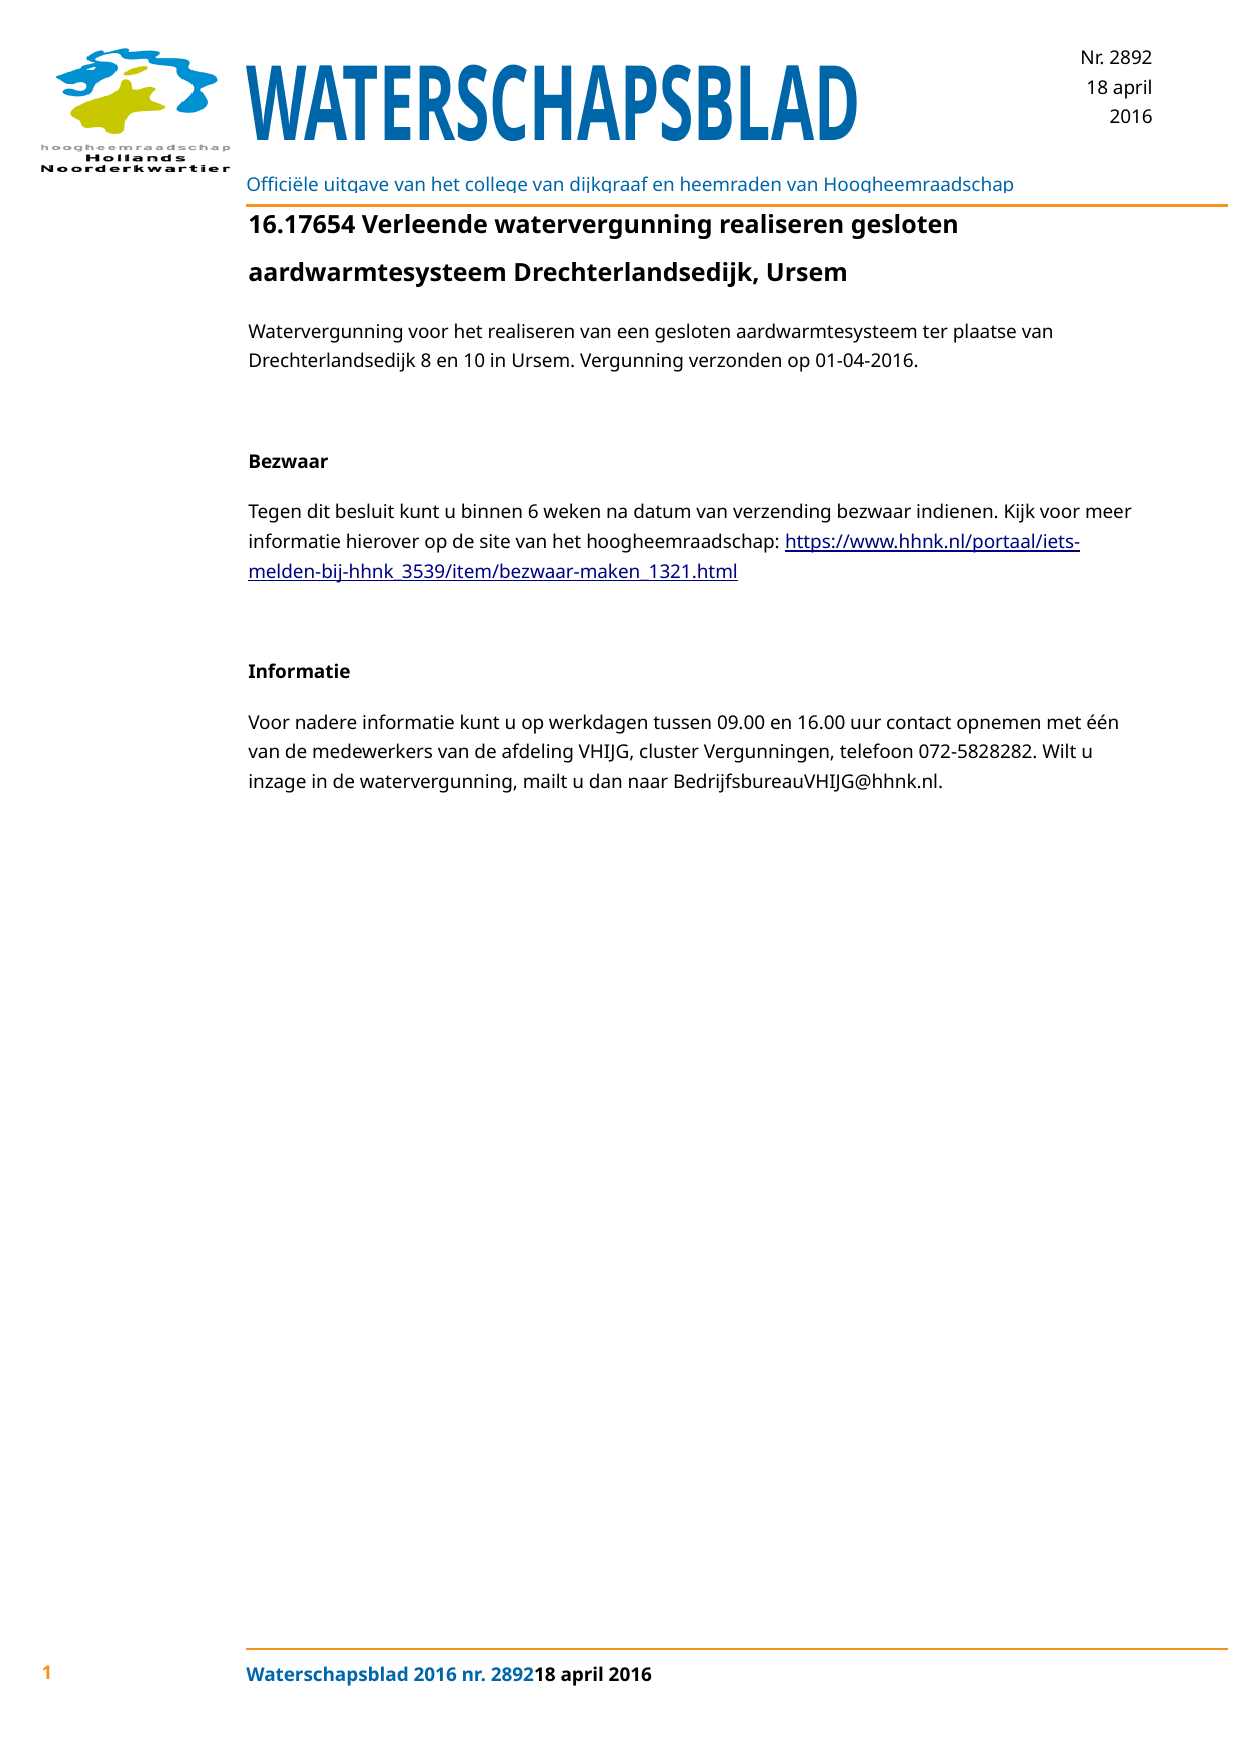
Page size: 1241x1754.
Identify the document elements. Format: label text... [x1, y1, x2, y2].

text Watervergunning voor het realiseren van een gesloten aardwarmtesysteem ter plaatse van Drechterlandsedijk 8 en 10 in Ursem. Vergunning verzonden op 01-04-2016. [248, 318, 1152, 373]
text 16.17654 Verleende watervergunning realiseren gesloten aardwarmtesysteem Drechterlandsedijk, Ursem [248, 207, 1152, 288]
text Informatie [248, 659, 1152, 684]
picture [41, 47, 231, 172]
text Voor nadere informatie kunt u op werkdagen tussen 09.00 en 16.00 uur contact opnemen met één van de medewerkers van de afdeling VHIJG, cluster Vergunningen, telefoon 072-5828282. Wilt u inzage in de watervergunning, mailt u dan naar BedrijfsbureauVHIJG@hhnk.nl. [248, 709, 1152, 794]
text Bezwaar [248, 448, 1152, 474]
text Tegen dit besluit kunt u binnen 6 weken na datum van verzending bezwaar indienen. Kijk voor meer informatie hierover op de site van het hoogheemraadschap: https://www.hhnk.nl/portaal/iets-melden-bij-hhnk_3539/item/bezwaar-maken_1321.html [248, 499, 1152, 584]
